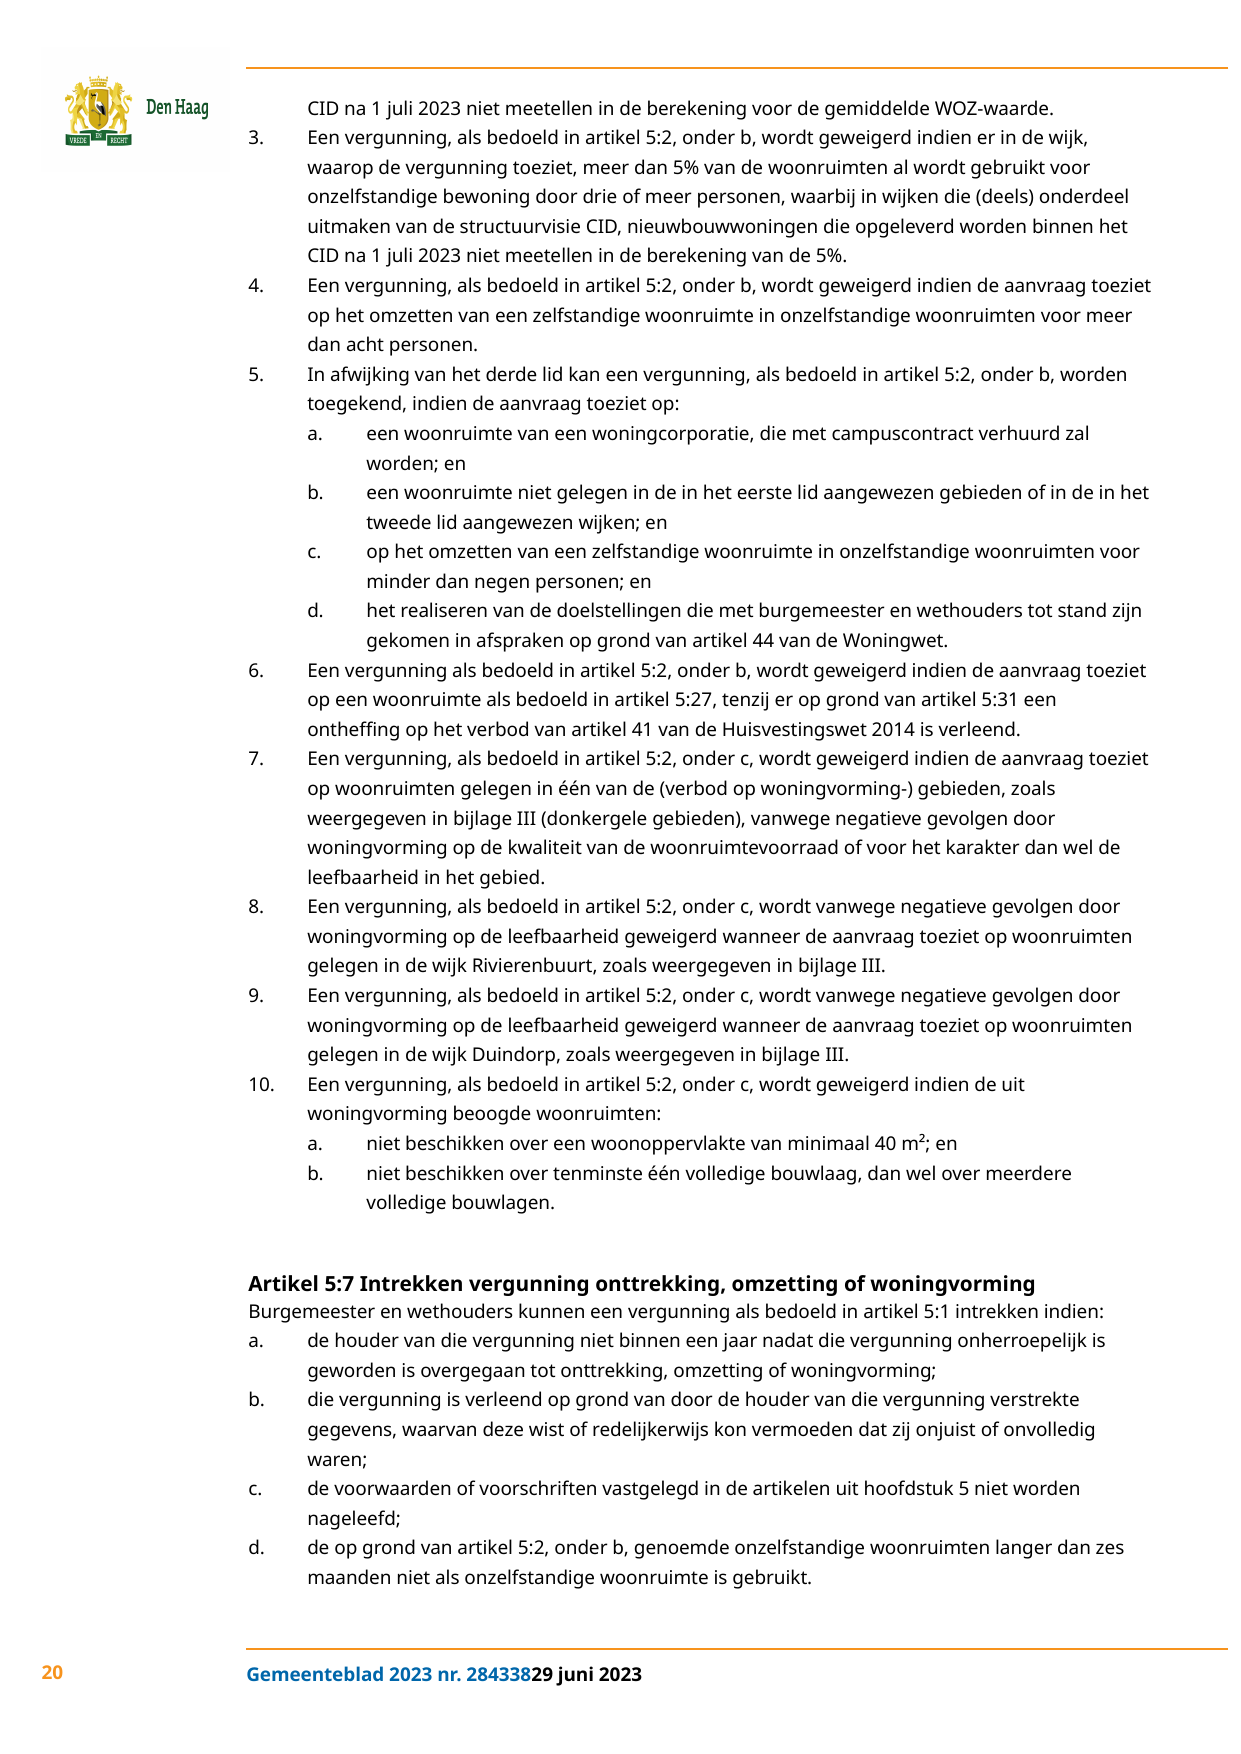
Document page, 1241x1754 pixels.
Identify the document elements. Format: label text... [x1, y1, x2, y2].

text Burgemeester en wethouders kunnen een vergunning als bedoeld in artikel 5:1 intrekken indien: [248, 1298, 1152, 1323]
list het realiseren van de doelstellingen die met burgemeester en wethouders tot stand zijn gekomen in afspraken op grond van artikel 44 van de Woningwet. [307, 598, 1152, 653]
list de voorwaarden of voorschriften vastgelegd in de artikelen uit hoofdstuk 5 niet worden nageleefd; [248, 1475, 1152, 1531]
list op het omzetten van een zelfstandige woonruimte in onzelfstandige woonruimten voor minder dan negen personen; en [307, 538, 1152, 594]
list Een vergunning, als bedoeld in artikel 5:2, onder b, wordt geweigerd indien de aanvraag toeziet op het omzetten van een zelfstandige woonruimte in onzelfstandige woonruimten voor meer dan acht personen. [248, 272, 1152, 357]
list Een vergunning, als bedoeld in artikel 5:2, onder c, wordt vanwege negatieve gevolgen door woningvorming op de leefbaarheid geweigerd wanneer de aanvraag toeziet op woonruimten gelegen in de wijk Duindorp, zoals weergegeven in bijlage III. [248, 982, 1152, 1067]
list Een vergunning, als bedoeld in artikel 5:2, onder c, wordt vanwege negatieve gevolgen door woningvorming op de leefbaarheid geweigerd wanneer de aanvraag toeziet op woonruimten gelegen in de wijk Rivierenbuurt, zoals weergegeven in bijlage III. [248, 893, 1152, 978]
list die vergunning is verleend op grond van door de houder van die vergunning verstrekte gegevens, waarvan deze wist of redelijkerwijs kon vermoeden dat zij onjuist of onvolledig waren; [248, 1387, 1152, 1471]
list een woonruimte van een woningcorporatie, die met campuscontract verhuurd zal worden; en [307, 420, 1152, 476]
list niet beschikken over tenminste één volledige bouwlaag, dan wel over meerdere volledige bouwlagen. [307, 1160, 1152, 1215]
list CID na 1 juli 2023 niet meetellen in de berekening voor de gemiddelde WOZ-waarde. [248, 95, 1152, 121]
list Een vergunning als bedoeld in artikel 5:2, onder b, wordt geweigerd indien de aanvraag toeziet op een woonruimte als bedoeld in artikel 5:27, tenzij er op grond van artikel 5:31 een ontheffing op het verbod van artikel 41 van de Huisvestingswet 2014 is verleend. [248, 657, 1152, 742]
list de op grond van artikel 5:2, onder b, genoemde onzelfstandige woonruimten langer dan zes maanden niet als onzelfstandige woonruimte is gebruikt. [248, 1534, 1152, 1590]
list de houder van die vergunning niet binnen een jaar nadat die vergunning onherroepelijk is geworden is overgegaan tot onttrekking, omzetting of woningvorming; [248, 1327, 1152, 1383]
list niet beschikken over een woonoppervlakte van minimaal 40 m²; en [307, 1130, 1152, 1156]
list een woonruimte niet gelegen in de in het eerste lid aangewezen gebieden of in de in het tweede lid aangewezen wijken; en [307, 479, 1152, 535]
list Een vergunning, als bedoeld in artikel 5:2, onder c, wordt geweigerd indien de aanvraag toeziet op woonruimten gelegen in één van de (verbod op woningvorming-) gebieden, zoals weergegeven in bijlage III (donkergele gebieden), vanwege negatieve gevolgen door woningvorming op de kwaliteit van de woonruimtevoorraad of voor het karakter dan wel de leefbaarheid in het gebied. [248, 746, 1152, 890]
list Een vergunning, als bedoeld in artikel 5:2, onder c, wordt geweigerd indien de uit woningvorming beoogde woonruimten: [248, 1071, 1152, 1126]
list In afwijking van het derde lid kan een vergunning, als bedoeld in artikel 5:2, onder b, worden toegekend, indien de aanvraag toeziet op: [248, 361, 1152, 416]
list Een vergunning, als bedoeld in artikel 5:2, onder b, wordt geweigerd indien er in de wijk, waarop de vergunning toeziet, meer dan 5% van de woonruimten al wordt gebruikt voor onzelfstandige bewoning door drie of meer personen, waarbij in wijken die (deels) onderdeel uitmaken van de structuurvisie CID, nieuwbouwwoningen die opgeleverd worden binnen het CID na 1 juli 2023 niet meetellen in de berekening van de 5%. [248, 124, 1152, 268]
picture [41, 47, 231, 172]
text Artikel 5:7 Intrekken vergunning onttrekking, omzetting of woningvorming [248, 1269, 1152, 1298]
